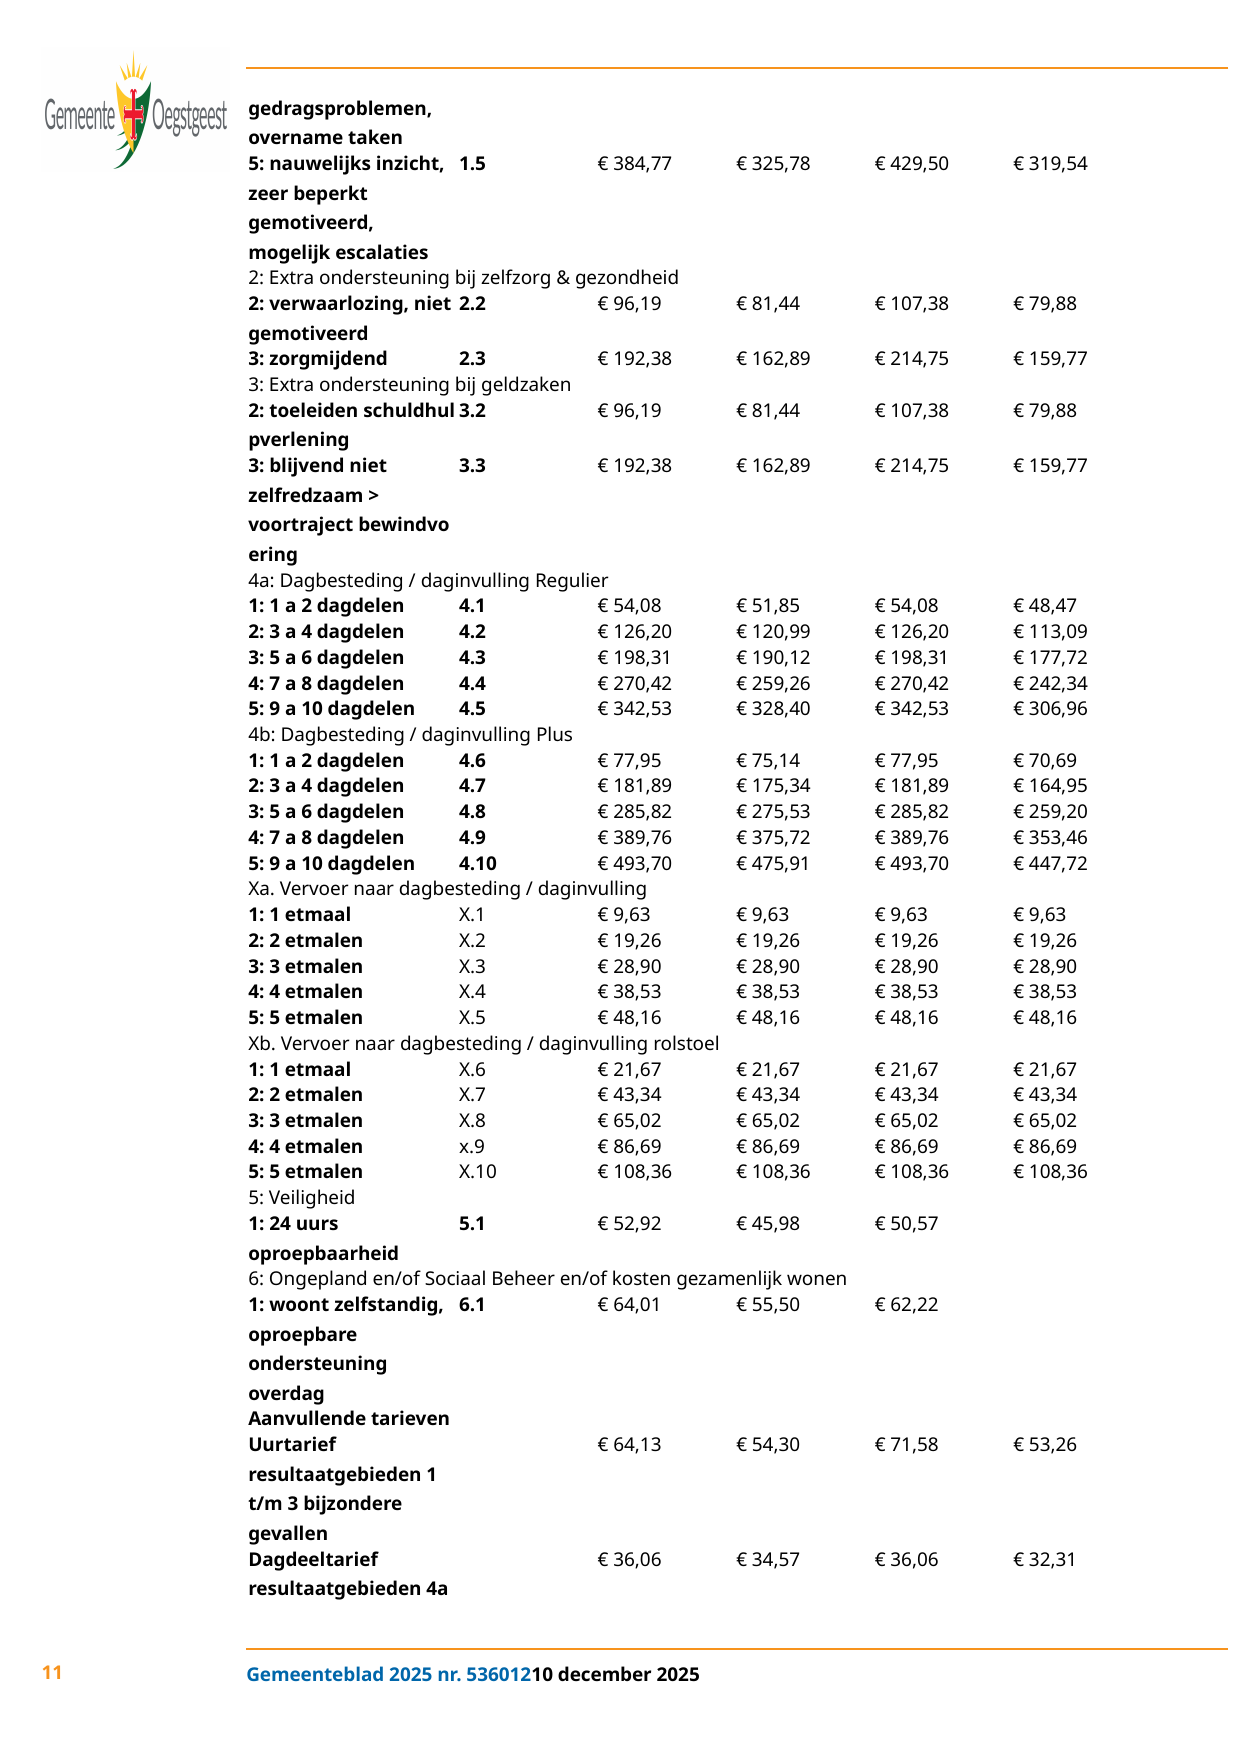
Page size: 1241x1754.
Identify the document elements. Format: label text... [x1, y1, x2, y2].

table_cell [1013, 1406, 1152, 1431]
table_cell [736, 95, 874, 150]
table_cell 4.9 [459, 824, 597, 850]
table_cell 5: 9 a 10 dagdelen [248, 696, 459, 721]
table_cell 4: 4 etmalen [248, 1133, 459, 1159]
table_cell 4.8 [459, 799, 597, 824]
table_cell € 65,02 [875, 1107, 1013, 1133]
table_cell 1: 24 uurs oproepbaarheid [248, 1210, 459, 1265]
table_cell € 54,08 [875, 593, 1013, 618]
table_cell € 65,02 [1013, 1107, 1152, 1133]
table_cell 5: nauwelijks inzicht, zeer beperkt gemotiveerd, mogelijk escalaties [248, 150, 459, 264]
table_cell € 38,53 [1013, 979, 1152, 1004]
table_cell € 319,54 [1013, 150, 1152, 264]
table_cell 2: 2 etmalen [248, 1081, 459, 1107]
table_cell 1: 1 etmaal [248, 901, 459, 927]
table_cell 1: 1 a 2 dagdelen [248, 593, 459, 618]
table_cell € 36,06 [598, 1546, 736, 1601]
table_cell € 285,82 [875, 799, 1013, 824]
table_cell € 389,76 [598, 824, 736, 850]
table_cell 5: 5 etmalen [248, 1159, 459, 1184]
table_cell [459, 1546, 597, 1601]
table_cell 4.1 [459, 593, 597, 618]
table_cell [598, 95, 736, 150]
table_cell € 81,44 [736, 397, 874, 452]
table_cell € 389,76 [875, 824, 1013, 850]
table_cell € 19,26 [736, 927, 874, 953]
table_cell 3: 5 a 6 dagdelen [248, 644, 459, 670]
table_cell € 51,85 [736, 593, 874, 618]
table_cell € 270,42 [598, 670, 736, 696]
picture [41, 47, 231, 172]
table_cell € 9,63 [736, 901, 874, 927]
table_cell 2: 2 etmalen [248, 927, 459, 953]
table_cell 4a: Dagbesteding / daginvulling Regulier [248, 567, 1152, 593]
table_cell 3: Extra ondersteuning bij geldzaken [248, 371, 1152, 397]
table_cell € 259,20 [1013, 799, 1152, 824]
table_cell € 126,20 [875, 618, 1013, 644]
table_cell 4.3 [459, 644, 597, 670]
table_cell € 493,70 [598, 850, 736, 876]
table_cell Xb. Vervoer naar dagbesteding / daginvulling rolstoel [248, 1030, 1152, 1056]
table_cell € 43,34 [875, 1081, 1013, 1107]
table_cell 2.2 [459, 290, 597, 346]
table_cell € 86,69 [598, 1133, 736, 1159]
table_cell 3: 3 etmalen [248, 1107, 459, 1133]
table_cell X.5 [459, 1004, 597, 1030]
table_cell € 214,75 [875, 453, 1013, 567]
table_cell € 43,34 [1013, 1081, 1152, 1107]
table_cell € 162,89 [736, 453, 874, 567]
table_cell € 9,63 [598, 901, 736, 927]
table_cell 3: 3 etmalen [248, 953, 459, 978]
table_cell 4.5 [459, 696, 597, 721]
table_cell € 79,88 [1013, 397, 1152, 452]
table_cell € 181,89 [875, 773, 1013, 798]
table_cell € 48,16 [598, 1004, 736, 1030]
table_cell [1013, 1291, 1152, 1406]
table_cell € 306,96 [1013, 696, 1152, 721]
table_cell 1: 1 a 2 dagdelen [248, 747, 459, 773]
table_cell € 375,72 [736, 824, 874, 850]
table_cell 2: 3 a 4 dagdelen [248, 618, 459, 644]
table_cell € 48,16 [736, 1004, 874, 1030]
table_cell 3: 5 a 6 dagdelen [248, 799, 459, 824]
table_cell € 9,63 [875, 901, 1013, 927]
table_cell € 38,53 [875, 979, 1013, 1004]
table_cell € 96,19 [598, 290, 736, 346]
table_cell Aanvullende tarieven [248, 1406, 459, 1431]
table_cell € 108,36 [875, 1159, 1013, 1184]
table_cell € 126,20 [598, 618, 736, 644]
table_cell € 162,89 [736, 346, 874, 371]
table_cell € 107,38 [875, 397, 1013, 452]
table_cell € 70,69 [1013, 747, 1152, 773]
table_cell € 19,26 [598, 927, 736, 953]
table_cell X.10 [459, 1159, 597, 1184]
table_cell 4: 7 a 8 dagdelen [248, 824, 459, 850]
table_cell € 52,92 [598, 1210, 736, 1265]
table_cell Xa. Vervoer naar dagbesteding / daginvulling [248, 876, 1152, 901]
table_cell 5: 9 a 10 dagdelen [248, 850, 459, 876]
table_cell 4.4 [459, 670, 597, 696]
table_cell € 55,50 [736, 1291, 874, 1406]
table_cell € 342,53 [598, 696, 736, 721]
table_cell € 65,02 [598, 1107, 736, 1133]
table_cell € 21,67 [875, 1056, 1013, 1081]
table_cell € 353,46 [1013, 824, 1152, 850]
table_cell 1: 1 etmaal [248, 1056, 459, 1081]
table_cell € 493,70 [875, 850, 1013, 876]
table_cell € 64,01 [598, 1291, 736, 1406]
table_cell € 79,88 [1013, 290, 1152, 346]
table_cell € 113,09 [1013, 618, 1152, 644]
table_cell gedragsproblemen, overname taken [248, 95, 459, 150]
table_cell € 159,77 [1013, 453, 1152, 567]
table_cell € 21,67 [736, 1056, 874, 1081]
table_cell X.4 [459, 979, 597, 1004]
table_cell Uurtarief resultaatgebieden 1 t/m 3 bijzondere gevallen [248, 1431, 459, 1546]
table_cell € 198,31 [875, 644, 1013, 670]
table_cell 5: 5 etmalen [248, 1004, 459, 1030]
table_cell € 81,44 [736, 290, 874, 346]
table_cell € 53,26 [1013, 1431, 1152, 1546]
table_cell € 32,31 [1013, 1546, 1152, 1601]
table_cell € 270,42 [875, 670, 1013, 696]
table_cell € 9,63 [1013, 901, 1152, 927]
table_cell € 429,50 [875, 150, 1013, 264]
table_cell 5.1 [459, 1210, 597, 1265]
table_cell X.8 [459, 1107, 597, 1133]
table_cell € 181,89 [598, 773, 736, 798]
table_cell € 177,72 [1013, 644, 1152, 670]
table_cell € 28,90 [736, 953, 874, 978]
table_cell 6: Ongepland en/of Sociaal Beheer en/of kosten gezamenlijk wonen [248, 1265, 1152, 1291]
table_cell € 54,08 [598, 593, 736, 618]
table_cell € 342,53 [875, 696, 1013, 721]
table_cell X.2 [459, 927, 597, 953]
table_cell € 64,13 [598, 1431, 736, 1546]
table_cell 2: 3 a 4 dagdelen [248, 773, 459, 798]
table_cell € 120,99 [736, 618, 874, 644]
table_cell X.7 [459, 1081, 597, 1107]
table_cell € 77,95 [598, 747, 736, 773]
table_cell Dagdeeltarief resultaatgebieden 4a [248, 1546, 459, 1601]
table_cell € 38,53 [736, 979, 874, 1004]
table_cell € 107,38 [875, 290, 1013, 346]
table_cell 4.10 [459, 850, 597, 876]
table_cell € 86,69 [736, 1133, 874, 1159]
table_cell € 108,36 [1013, 1159, 1152, 1184]
table_cell € 21,67 [1013, 1056, 1152, 1081]
table_cell 3.2 [459, 397, 597, 452]
table_cell € 28,90 [598, 953, 736, 978]
table_cell X.3 [459, 953, 597, 978]
table_cell € 48,16 [1013, 1004, 1152, 1030]
table_cell € 86,69 [1013, 1133, 1152, 1159]
table_cell X.1 [459, 901, 597, 927]
table_cell € 325,78 [736, 150, 874, 264]
table_cell € 447,72 [1013, 850, 1152, 876]
table_cell € 192,38 [598, 346, 736, 371]
table_cell [459, 1406, 597, 1431]
table_cell 3: zorgmijdend [248, 346, 459, 371]
table_cell 5: Veiligheid [248, 1184, 1152, 1210]
table_cell € 164,95 [1013, 773, 1152, 798]
table_cell € 96,19 [598, 397, 736, 452]
table_cell € 19,26 [875, 927, 1013, 953]
table_cell 2: toeleiden schuldhulpverlening [248, 397, 459, 452]
table_cell € 384,77 [598, 150, 736, 264]
table_cell € 28,90 [1013, 953, 1152, 978]
table_cell [1013, 95, 1152, 150]
table_cell € 192,38 [598, 453, 736, 567]
table_cell € 34,57 [736, 1546, 874, 1601]
table_cell € 108,36 [598, 1159, 736, 1184]
table_cell 4.7 [459, 773, 597, 798]
table_cell € 190,12 [736, 644, 874, 670]
table_cell [598, 1406, 736, 1431]
table_cell € 48,47 [1013, 593, 1152, 618]
table_cell € 108,36 [736, 1159, 874, 1184]
table_cell 2: verwaarlozing, niet gemotiveerd [248, 290, 459, 346]
table_cell € 54,30 [736, 1431, 874, 1546]
table_cell [875, 1406, 1013, 1431]
table_cell € 21,67 [598, 1056, 736, 1081]
table_cell 2: Extra ondersteuning bij zelfzorg & gezondheid [248, 265, 1152, 290]
table_cell € 38,53 [598, 979, 736, 1004]
table_cell € 75,14 [736, 747, 874, 773]
table_cell € 86,69 [875, 1133, 1013, 1159]
table_cell 4.6 [459, 747, 597, 773]
table_cell x.9 [459, 1133, 597, 1159]
table_cell € 45,98 [736, 1210, 874, 1265]
table_cell € 275,53 [736, 799, 874, 824]
table_cell € 43,34 [736, 1081, 874, 1107]
table_cell X.6 [459, 1056, 597, 1081]
table_cell 4b: Dagbesteding / daginvulling Plus [248, 721, 1152, 747]
table_cell 3: blijvend niet zelfredzaam > voortraject bewindvoering [248, 453, 459, 567]
table_cell 1.5 [459, 150, 597, 264]
table_cell € 50,57 [875, 1210, 1013, 1265]
table_cell € 65,02 [736, 1107, 874, 1133]
table_cell € 242,34 [1013, 670, 1152, 696]
table_cell € 159,77 [1013, 346, 1152, 371]
table_cell [875, 95, 1013, 150]
table_cell 6.1 [459, 1291, 597, 1406]
table_cell € 475,91 [736, 850, 874, 876]
table_cell [1013, 1210, 1152, 1265]
table_cell € 43,34 [598, 1081, 736, 1107]
table_cell 1: woont zelfstandig, oproepbare ondersteuning overdag [248, 1291, 459, 1406]
table_cell € 328,40 [736, 696, 874, 721]
table_cell 2.3 [459, 346, 597, 371]
table_cell € 48,16 [875, 1004, 1013, 1030]
table_cell € 214,75 [875, 346, 1013, 371]
table_cell 4: 7 a 8 dagdelen [248, 670, 459, 696]
table_cell € 36,06 [875, 1546, 1013, 1601]
table_cell € 285,82 [598, 799, 736, 824]
table_cell € 259,26 [736, 670, 874, 696]
table_cell € 71,58 [875, 1431, 1013, 1546]
table_cell € 198,31 [598, 644, 736, 670]
table_cell € 77,95 [875, 747, 1013, 773]
table_cell € 19,26 [1013, 927, 1152, 953]
table_cell [736, 1406, 874, 1431]
table_cell 3.3 [459, 453, 597, 567]
table_cell [459, 95, 597, 150]
table_cell 4: 4 etmalen [248, 979, 459, 1004]
table_cell € 175,34 [736, 773, 874, 798]
table_cell [459, 1431, 597, 1546]
table_cell € 62,22 [875, 1291, 1013, 1406]
table_cell 4.2 [459, 618, 597, 644]
table_cell € 28,90 [875, 953, 1013, 978]
